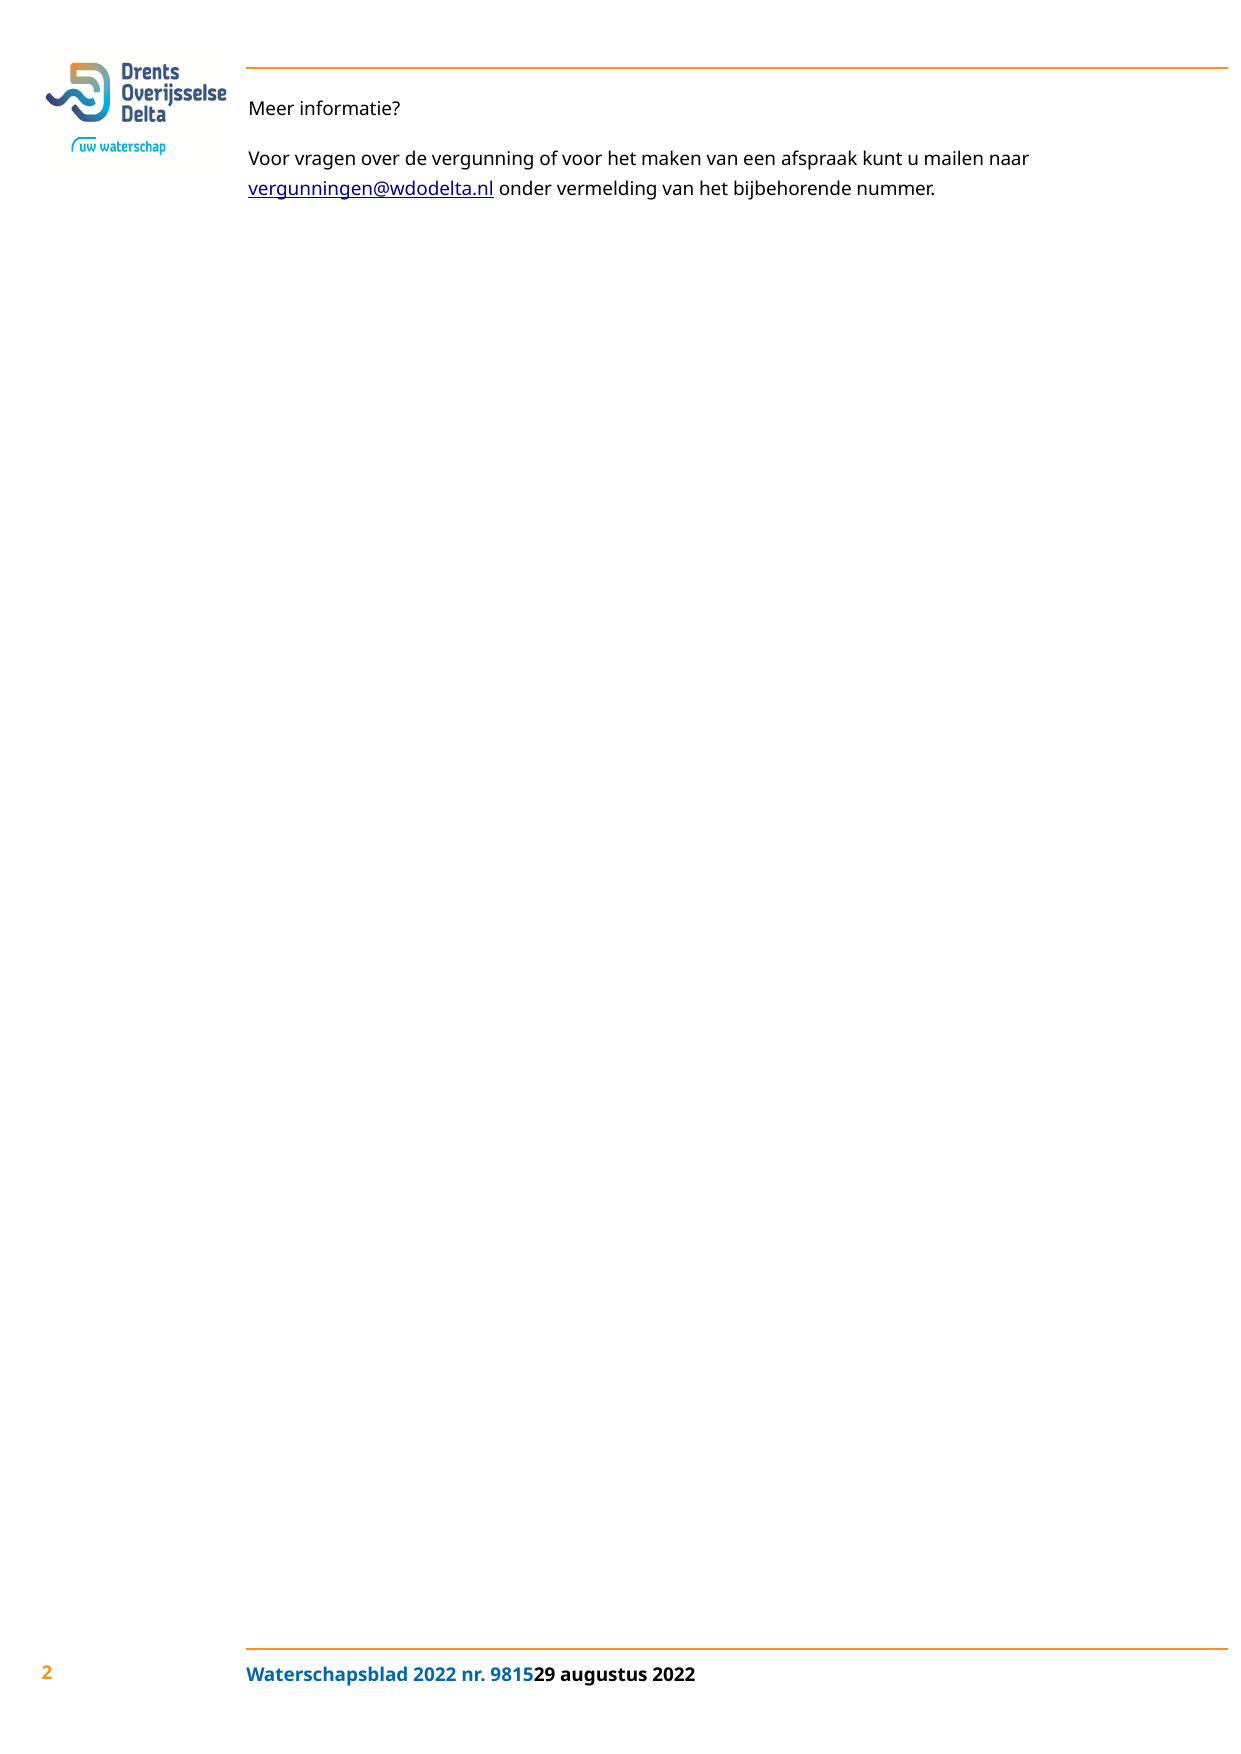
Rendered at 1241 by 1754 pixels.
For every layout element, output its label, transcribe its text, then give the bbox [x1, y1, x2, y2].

text Meer informatie? [248, 95, 1152, 121]
picture [41, 47, 231, 172]
text Voor vragen over de vergunning of voor het maken van een afspraak kunt u mailen naar vergunningen@wdodelta.nl onder vermelding van het bijbehorende nummer. [248, 145, 1152, 201]
